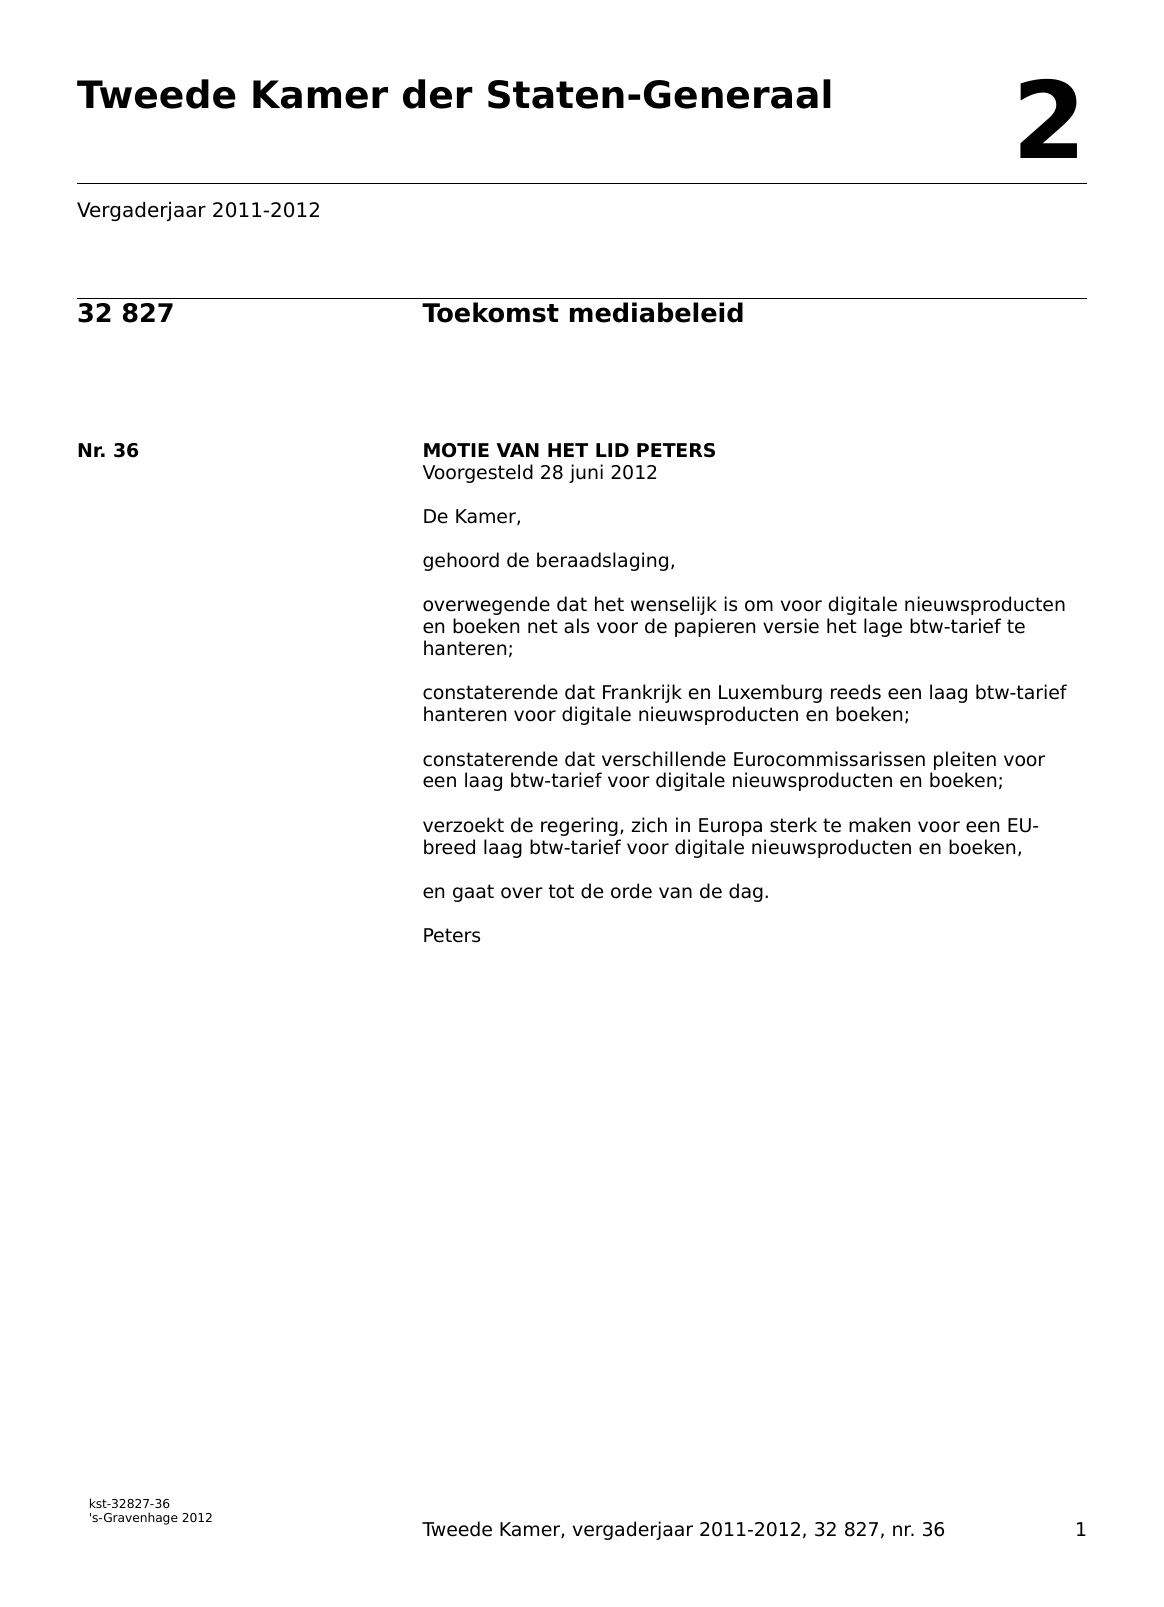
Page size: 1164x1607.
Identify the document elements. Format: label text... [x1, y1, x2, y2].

text De Kamer, [422, 506, 1087, 528]
text gehoord de beraadslaging, [422, 550, 1087, 572]
subtitle 32 827 Toekomst mediabeleid [77, 299, 1087, 329]
text verzoekt de regering, zich in Europa sterk te maken voor een EU-breed laag btw-tarief voor digitale nieuwsproducten en boeken, [422, 814, 1087, 858]
text Peters [422, 925, 1087, 947]
table_cell Vergaderjaar 2011-2012 [77, 184, 1087, 298]
text constaterende dat verschillende Eurocommissarissen pleiten voor een laag btw-tarief voor digitale nieuwsproducten en boeken; [422, 748, 1087, 792]
text constaterende dat Frankrijk en Luxemburg reeds een laag btw-tarief hanteren voor digitale nieuwsproducten en boeken; [422, 682, 1087, 726]
text kst-32827-36 [88, 1497, 323, 1511]
text Voorgesteld 28 juni 2012 [422, 462, 1087, 484]
subtitle Nr. 36 MOTIE VAN HET LID PETERS [77, 440, 1087, 462]
text en gaat over tot de orde van de dag. [422, 881, 1087, 903]
text 's-Gravenhage 2012 [88, 1511, 323, 1525]
table_header Tweede Kamer der Staten-Generaal [77, 59, 886, 183]
table_header 2 [886, 59, 1087, 183]
text overwegende dat het wenselijk is om voor digitale nieuwsproducten en boeken net als voor de papieren versie het lage btw-tarief te hanteren; [422, 594, 1087, 660]
